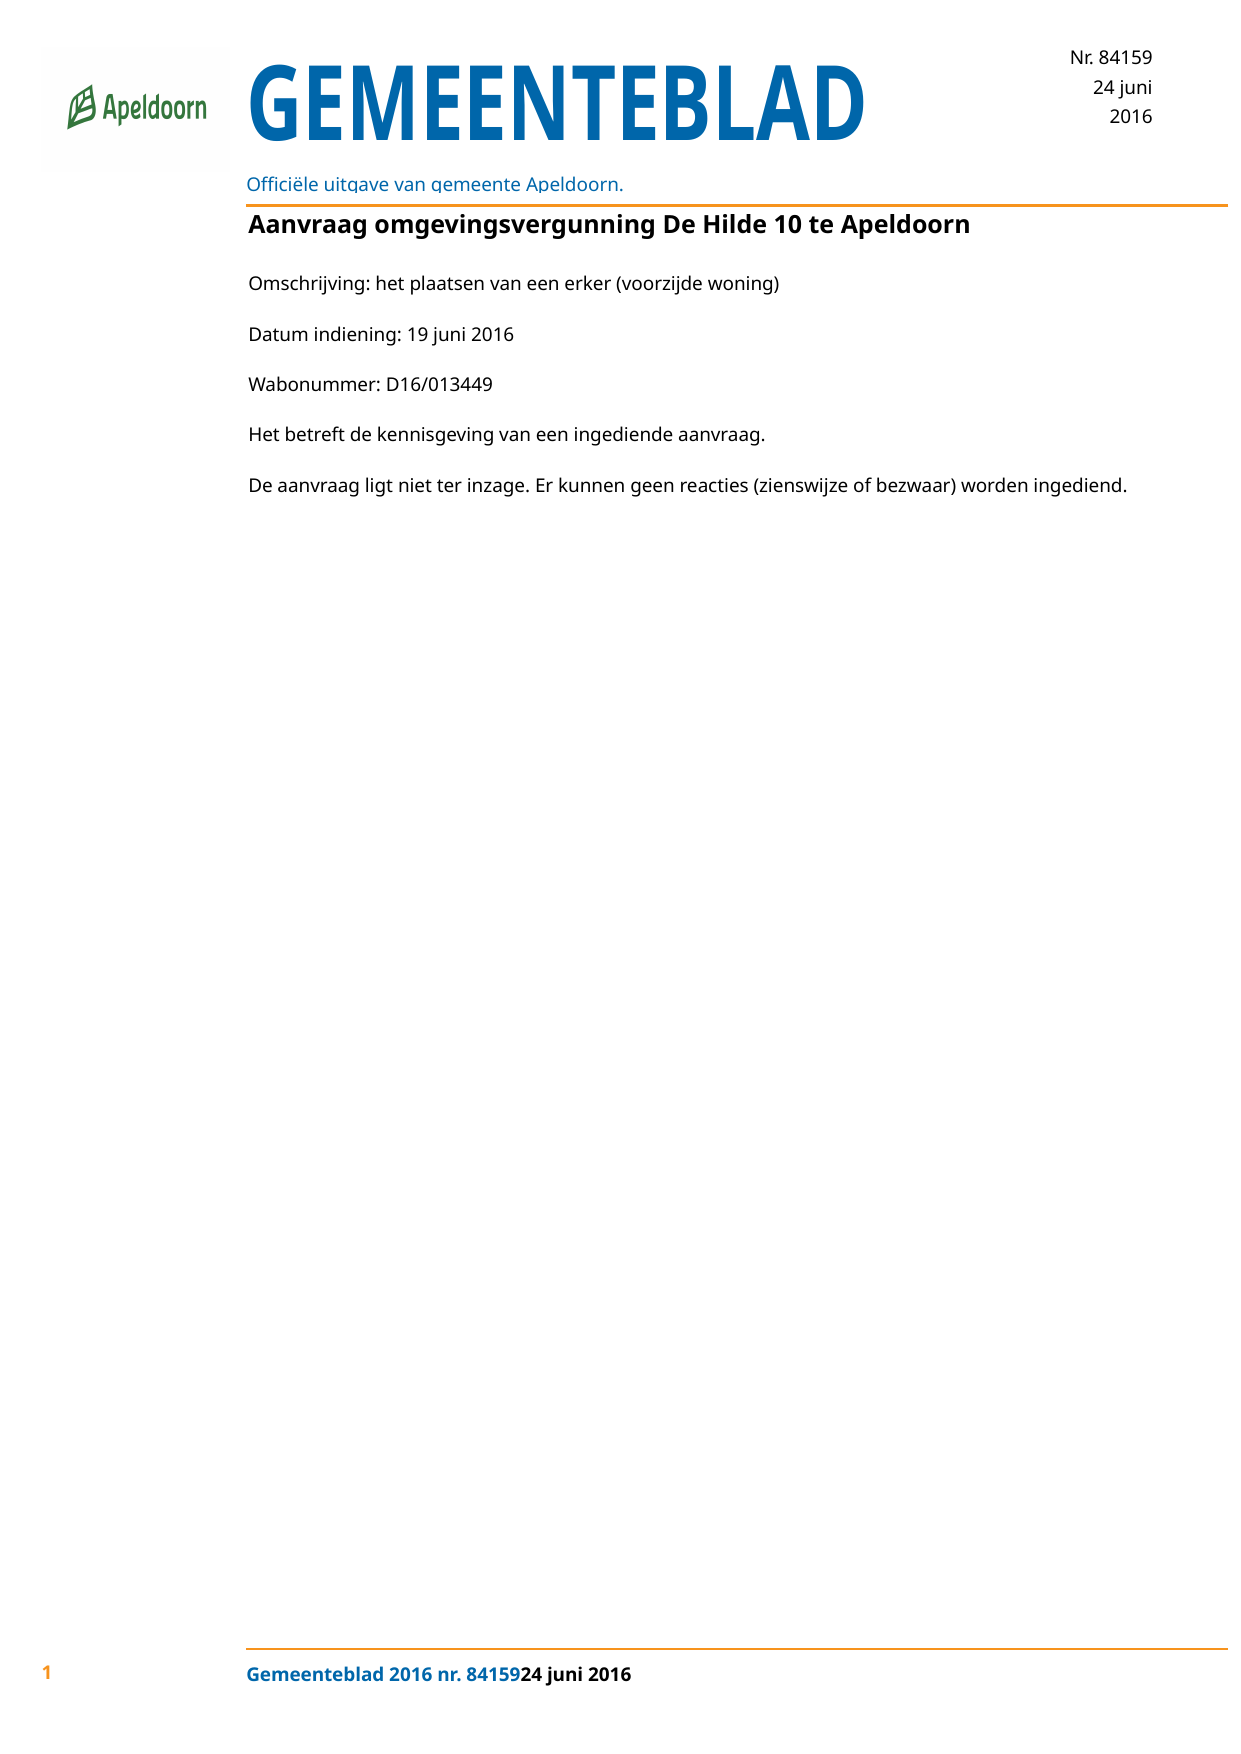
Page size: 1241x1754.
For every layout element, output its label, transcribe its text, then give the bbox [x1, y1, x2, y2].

text Aanvraag omgevingsvergunning De Hilde 10 te Apeldoorn [248, 207, 1152, 241]
text De aanvraag ligt niet ter inzage. Er kunnen geen reacties (zienswijze of bezwaar) worden ingediend. [248, 472, 1152, 498]
picture [41, 47, 231, 172]
text Wabonummer: D16/013449 [248, 371, 1152, 397]
text Omschrijving: het plaatsen van een erker (voorzijde woning) [248, 270, 1152, 296]
text Datum indiening: 19 juni 2016 [248, 321, 1152, 346]
text Het betreft de kennisgeving van een ingediende aanvraag. [248, 422, 1152, 447]
